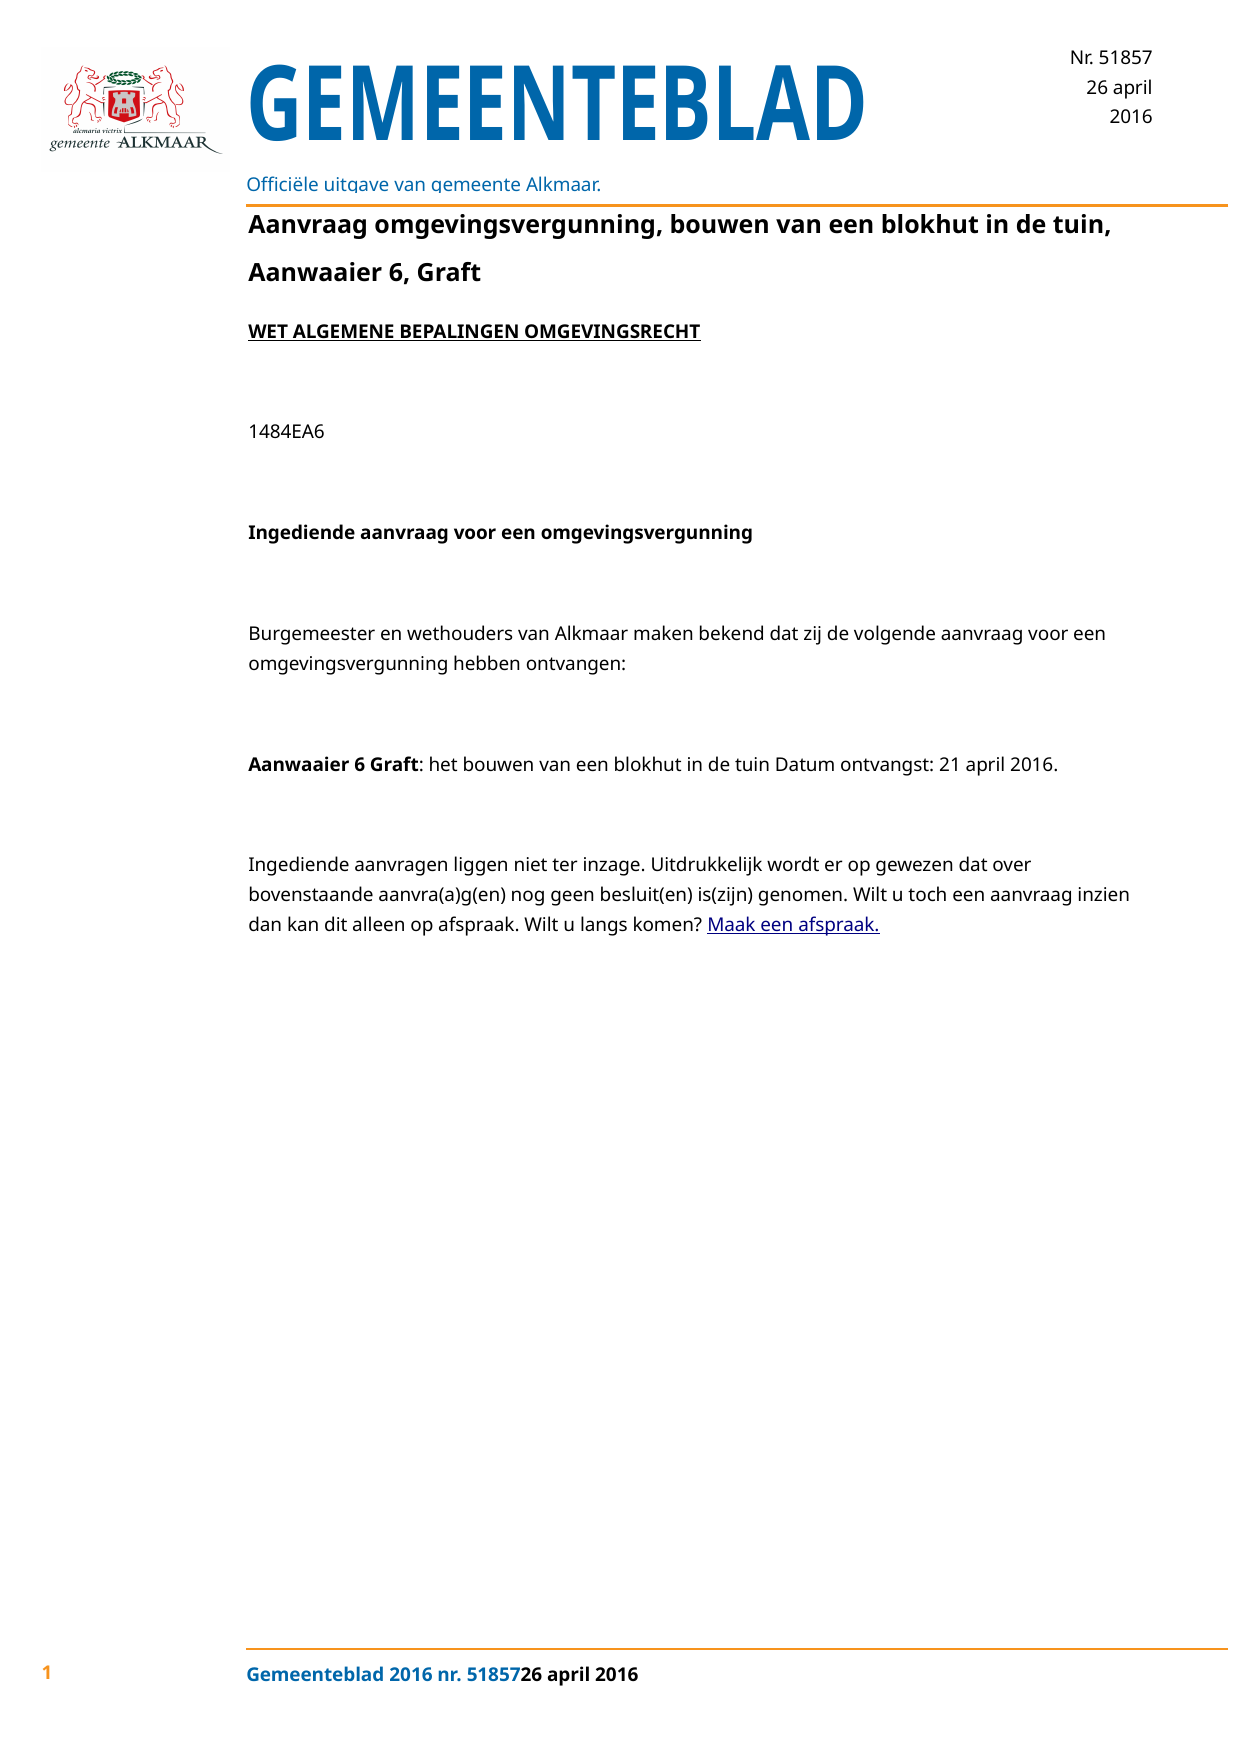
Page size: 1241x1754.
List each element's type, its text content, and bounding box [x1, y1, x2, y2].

text 1484EA6 [248, 419, 1152, 444]
text Aanwaaier 6 Graft: het bouwen van een blokhut in de tuin Datum ontvangst: 21 april 2016. [248, 751, 1152, 777]
text WET ALGEMENE BEPALINGEN OMGEVINGSRECHT [248, 318, 1152, 344]
picture [41, 47, 231, 172]
text Ingediende aanvraag voor een omgevingsvergunning [248, 519, 1152, 545]
text Ingediende aanvragen liggen niet ter inzage. Uitdrukkelijk wordt er op gewezen dat over bovenstaande aanvra(a)g(en) nog geen besluit(en) is(zijn) genomen. Wilt u toch een aanvraag inzien dan kan dit alleen op afspraak. Wilt u langs komen? Maak een afspraak. [248, 852, 1152, 937]
text Aanvraag omgevingsvergunning, bouwen van een blokhut in de tuin, Aanwaaier 6, Graft [248, 207, 1152, 288]
text Burgemeester en wethouders van Alkmaar maken bekend dat zij de volgende aanvraag voor een omgevingsvergunning hebben ontvangen: [248, 620, 1152, 676]
